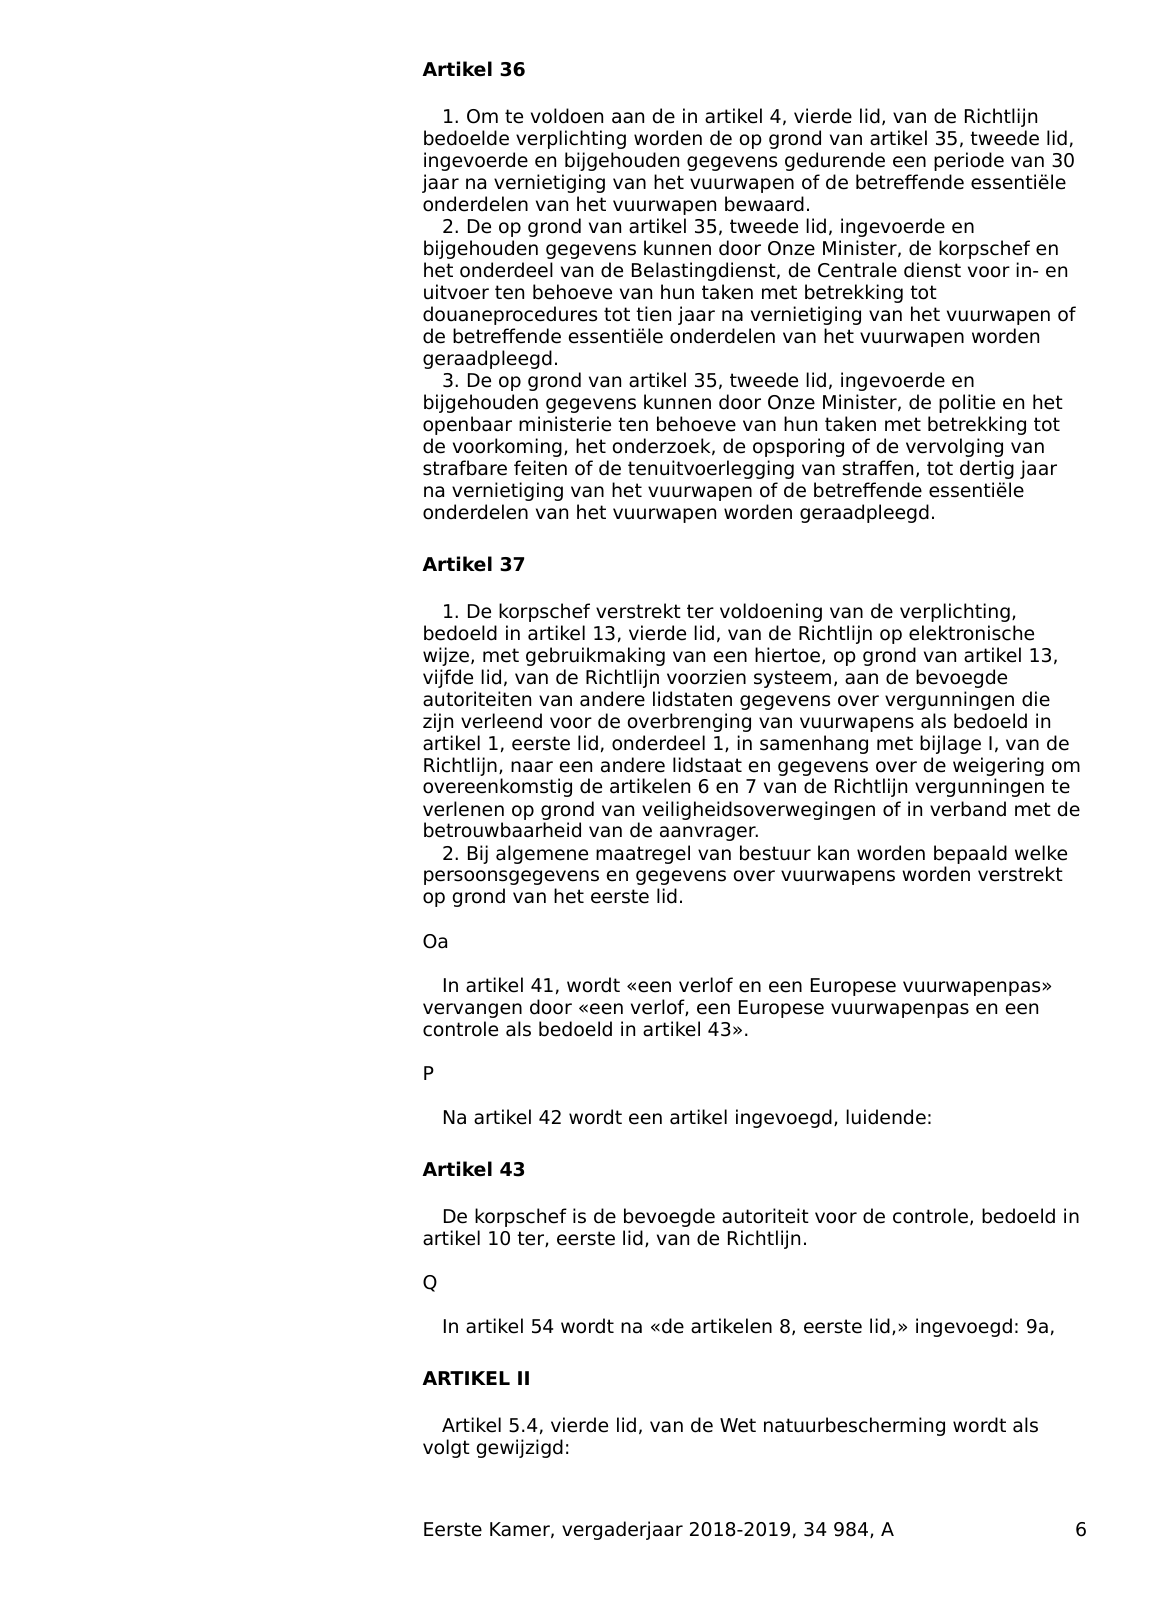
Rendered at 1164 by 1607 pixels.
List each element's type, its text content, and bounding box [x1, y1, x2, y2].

text De korpschef is de bevoegde autoriteit voor de controle, bedoeld in artikel 10 ter, eerste lid, van de Richtlijn. [422, 1206, 1087, 1250]
text 1. Om te voldoen aan de in artikel 4, vierde lid, van de Richtlijn bedoelde verplichting worden de op grond van artikel 35, tweede lid, ingevoerde en bijgehouden gegevens gedurende een periode van 30 jaar na vernietiging van het vuurwapen of de betreffende essentiële onderdelen van het vuurwapen bewaard. [422, 106, 1087, 216]
text Na artikel 42 wordt een artikel ingevoegd, luidende: [422, 1107, 1087, 1129]
text 2. Bij algemene maatregel van bestuur kan worden bepaald welke persoonsgegevens en gegevens over vuurwapens worden verstrekt op grond van het eerste lid. [422, 842, 1087, 908]
text 1. De korpschef verstrekt ter voldoening van de verplichting, bedoeld in artikel 13, vierde lid, van de Richtlijn op elektronische wijze, met gebruikmaking van een hiertoe, op grond van artikel 13, vijfde lid, van de Richtlijn voorzien systeem, aan de bevoegde autoriteiten van andere lidstaten gegevens over vergunningen die zijn verleend voor de overbrenging van vuurwapens als bedoeld in artikel 1, eerste lid, onderdeel 1, in samenhang met bijlage I, van de Richtlijn, naar een andere lidstaat en gegevens over de weigering om overeenkomstig de artikelen 6 en 7 van de Richtlijn vergunningen te verlenen op grond van veiligheidsoverwegingen of in verband met de betrouwbaarheid van de aanvrager. [422, 601, 1087, 842]
subtitle ARTIKEL II [422, 1368, 1087, 1390]
text Q [422, 1272, 1087, 1294]
text 2. De op grond van artikel 35, tweede lid, ingevoerde en bijgehouden gegevens kunnen door Onze Minister, de korpschef en het onderdeel van de Belastingdienst, de Centrale dienst voor in- en uitvoer ten behoeve van hun taken met betrekking tot douaneprocedures tot tien jaar na vernietiging van het vuurwapen of de betreffende essentiële onderdelen van het vuurwapen worden geraadpleegd. [422, 216, 1087, 370]
text In artikel 41, wordt «een verlof en een Europese vuurwapenpas» vervangen door «een verlof, een Europese vuurwapenpas en een controle als bedoeld in artikel 43». [422, 975, 1087, 1041]
text P [422, 1063, 1087, 1085]
text Artikel 5.4, vierde lid, van de Wet natuurbescherming wordt als volgt gewijzigd: [422, 1415, 1087, 1459]
text In artikel 54 wordt na «de artikelen 8, eerste lid,» ingevoegd: 9a, [422, 1316, 1087, 1338]
text Oa [422, 931, 1087, 952]
subtitle Artikel 43 [422, 1159, 1087, 1181]
subtitle Artikel 36 [422, 59, 1087, 81]
subtitle Artikel 37 [422, 554, 1087, 576]
text 3. De op grond van artikel 35, tweede lid, ingevoerde en bijgehouden gegevens kunnen door Onze Minister, de politie en het openbaar ministerie ten behoeve van hun taken met betrekking tot de voorkoming, het onderzoek, de opsporing of de vervolging van strafbare feiten of de tenuitvoerlegging van straffen, tot dertig jaar na vernietiging van het vuurwapen of de betreffende essentiële onderdelen van het vuurwapen worden geraadpleegd. [422, 370, 1087, 524]
